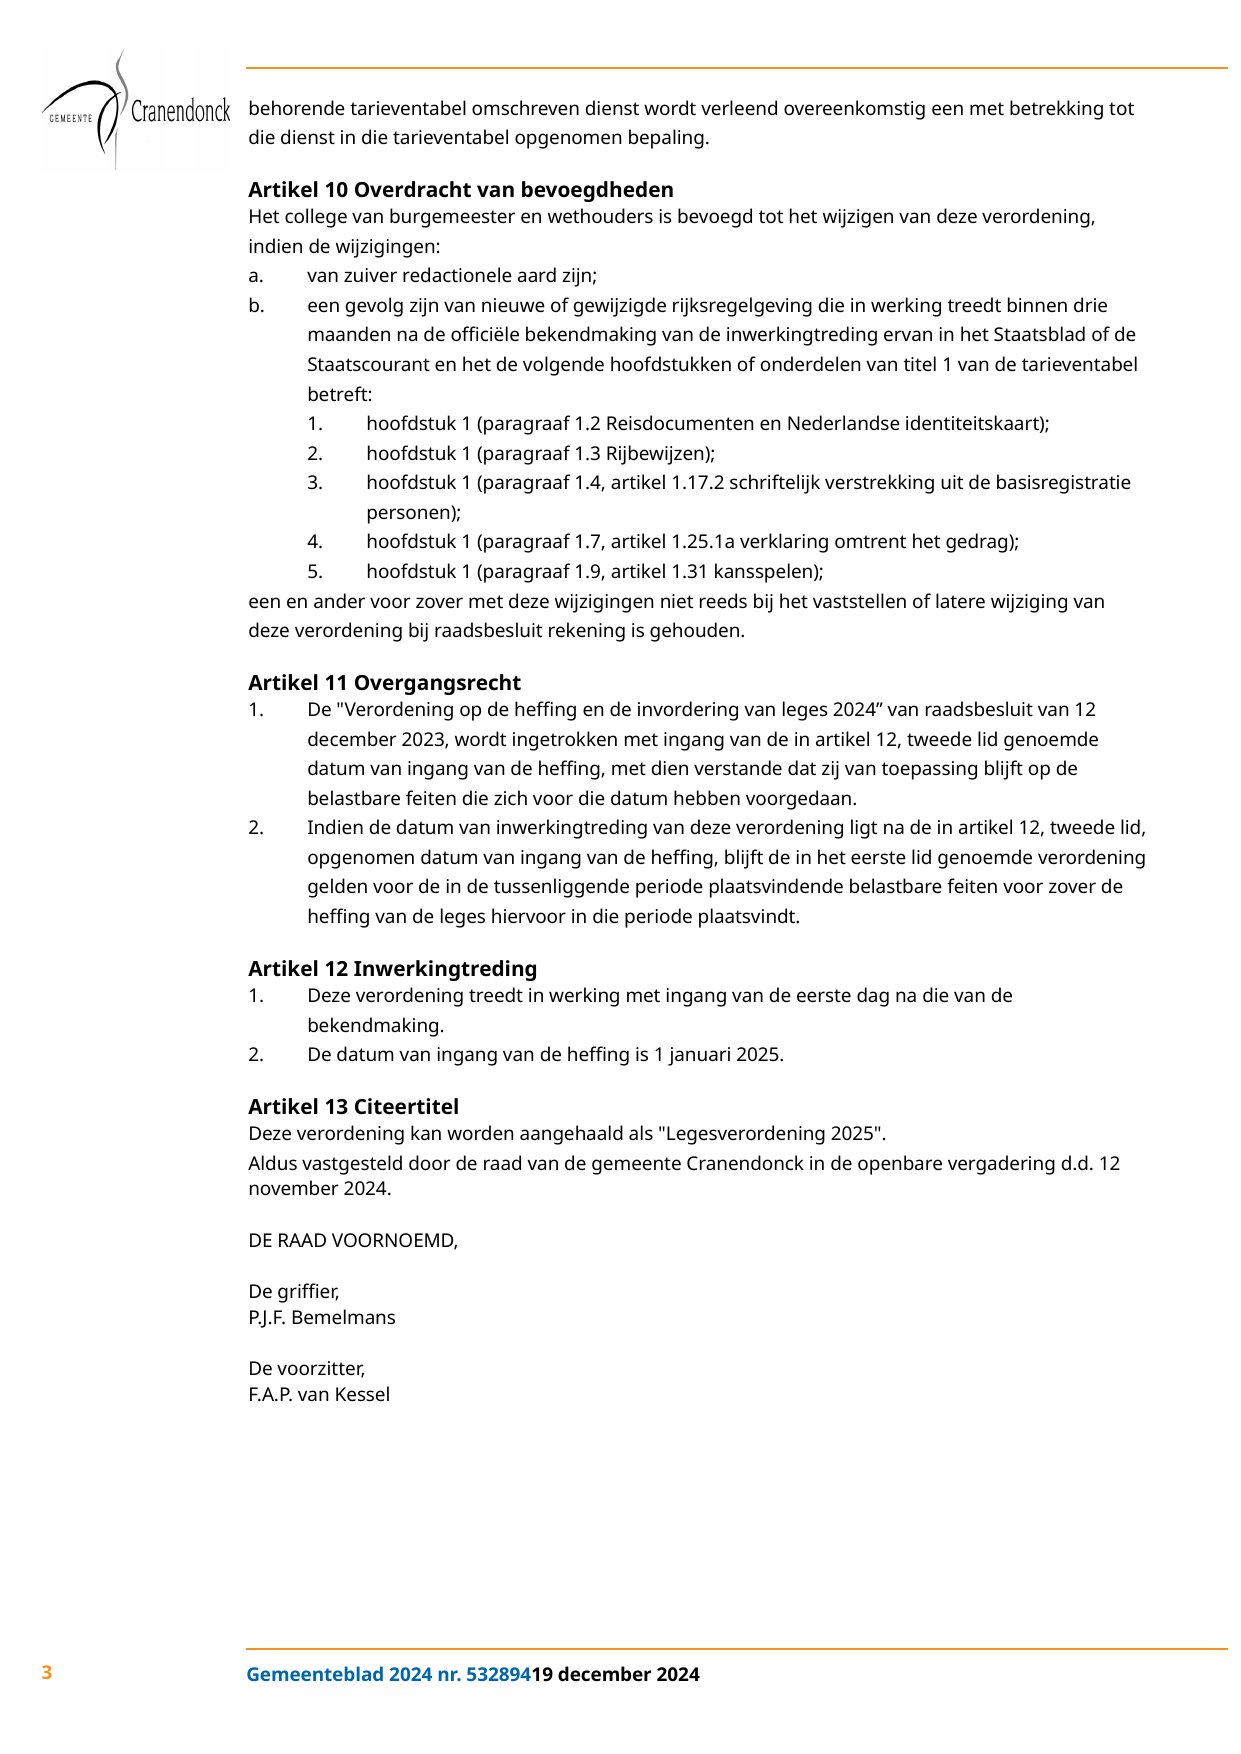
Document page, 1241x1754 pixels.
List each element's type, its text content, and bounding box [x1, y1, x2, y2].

list hoofdstuk 1 (paragraaf 1.9, artikel 1.31 kansspelen); [307, 558, 1152, 584]
list De "Verordening op de heffing en de invordering van leges 2024” van raadsbesluit van 12 december 2023, wordt ingetrokken met ingang van de in artikel 12, tweede lid genoemde datum van ingang van de heffing, met dien verstande dat zij van toepassing blijft op de belastbare feiten die zich voor die datum hebben voorgedaan. [248, 696, 1152, 811]
list hoofdstuk 1 (paragraaf 1.4, artikel 1.17.2 schriftelijk verstrekking uit de basisregistratie personen); [307, 469, 1152, 525]
text Deze verordening kan worden aangehaald als "Legesverordening 2025". [248, 1120, 1152, 1146]
text een en ander voor zover met deze wijzigingen niet reeds bij het vaststellen of latere wijziging van deze verordening bij raadsbesluit rekening is gehouden. [248, 588, 1152, 643]
list hoofdstuk 1 (paragraaf 1.2 Reisdocumenten en Nederlandse identiteitskaart); [307, 410, 1152, 436]
text behorende tarieventabel omschreven dienst wordt verleend overeenkomstig een met betrekking tot die dienst in die tarieventabel opgenomen bepaling. [248, 95, 1152, 150]
text Artikel 12 Inwerkingtreding [248, 954, 1152, 982]
picture [41, 47, 231, 172]
text P.J.F. Bemelmans [248, 1304, 1152, 1330]
list Indien de datum van inwerkingtreding van deze verordening ligt na de in artikel 12, tweede lid, opgenomen datum van ingang van de heffing, blijft de in het eerste lid genoemde verordening gelden voor de in de tussenliggende periode plaatsvindende belastbare feiten voor zover de heffing van de leges hiervoor in die periode plaatsvindt. [248, 814, 1152, 929]
text Aldus vastgesteld door de raad van de gemeente Cranendonck in de openbare vergadering d.d. 12 november 2024. [248, 1150, 1152, 1201]
text F.A.P. van Kessel [248, 1381, 1152, 1407]
list hoofdstuk 1 (paragraaf 1.7, artikel 1.25.1a verklaring omtrent het gedrag); [307, 529, 1152, 554]
text Artikel 10 Overdracht van bevoegdheden [248, 175, 1152, 203]
text DE RAAD VOORNOEMD, [248, 1227, 1152, 1253]
list De datum van ingang van de heffing is 1 januari 2025. [248, 1041, 1152, 1067]
text Het college van burgemeester en wethouders is bevoegd tot het wijzigen van deze verordening, indien de wijzigingen: [248, 203, 1152, 258]
list een gevolg zijn van nieuwe of gewijzigde rijksregelgeving die in werking treedt binnen drie maanden na de officiële bekendmaking van de inwerkingtreding ervan in het Staatsblad of de Staatscourant en het de volgende hoofdstukken of onderdelen van titel 1 van de tarieventabel betreft: [248, 292, 1152, 406]
text De voorzitter, [248, 1356, 1152, 1381]
list van zuiver redactionele aard zijn; [248, 262, 1152, 288]
text Artikel 13 Citeertitel [248, 1092, 1152, 1120]
list hoofdstuk 1 (paragraaf 1.3 Rijbewijzen); [307, 440, 1152, 466]
text De griffier, [248, 1278, 1152, 1304]
list Deze verordening treedt in werking met ingang van de eerste dag na die van de bekendmaking. [248, 982, 1152, 1037]
text Artikel 11 Overgangsrecht [248, 668, 1152, 696]
